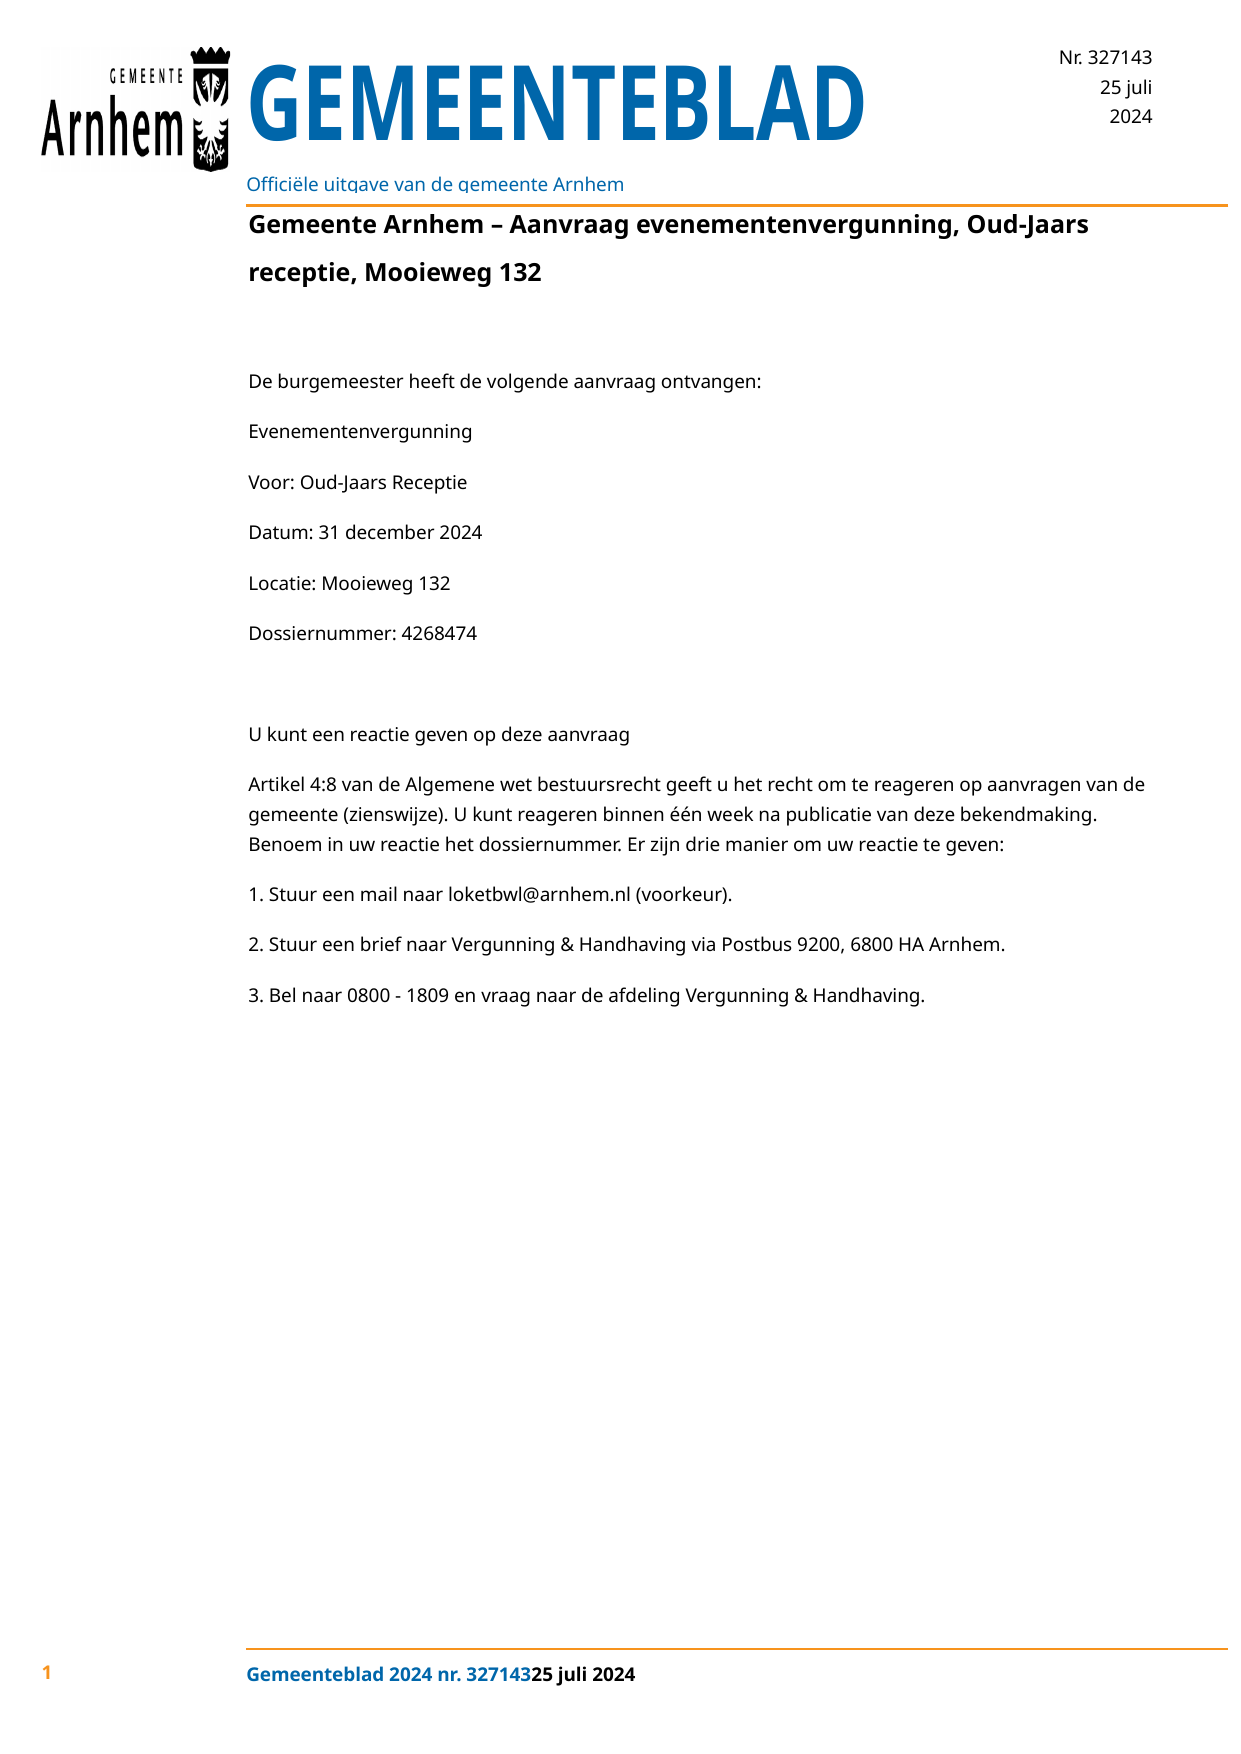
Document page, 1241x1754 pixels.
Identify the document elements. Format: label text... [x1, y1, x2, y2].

text Dossiernummer: 4268474 [248, 620, 1152, 646]
text U kunt een reactie geven op deze aanvraag [248, 721, 1152, 747]
text 3. Bel naar 0800 - 1809 en vraag naar de afdeling Vergunning & Handhaving. [248, 982, 1152, 1008]
text Artikel 4:8 van de Algemene wet bestuursrecht geeft u het recht om te reageren op aanvragen van de gemeente (zienswijze). U kunt reageren binnen één week na publicatie van deze bekendmaking. Benoem in uw reactie het dossiernummer. Er zijn drie manier om uw reactie te geven: [248, 772, 1152, 857]
text Gemeente Arnhem – Aanvraag evenementenvergunning, Oud-Jaars receptie, Mooieweg 132 [248, 207, 1152, 288]
picture [41, 47, 231, 172]
text 2. Stuur een brief naar Vergunning & Handhaving via Postbus 9200, 6800 HA Arnhem. [248, 932, 1152, 957]
text Locatie: Mooieweg 132 [248, 570, 1152, 596]
text Evenementenvergunning [248, 419, 1152, 444]
text Datum: 31 december 2024 [248, 519, 1152, 545]
text 1. Stuur een mail naar loketbwl@arnhem.nl (voorkeur). [248, 881, 1152, 907]
text De burgemeester heeft de volgende aanvraag ontvangen: [248, 368, 1152, 394]
text Voor: Oud-Jaars Receptie [248, 469, 1152, 495]
